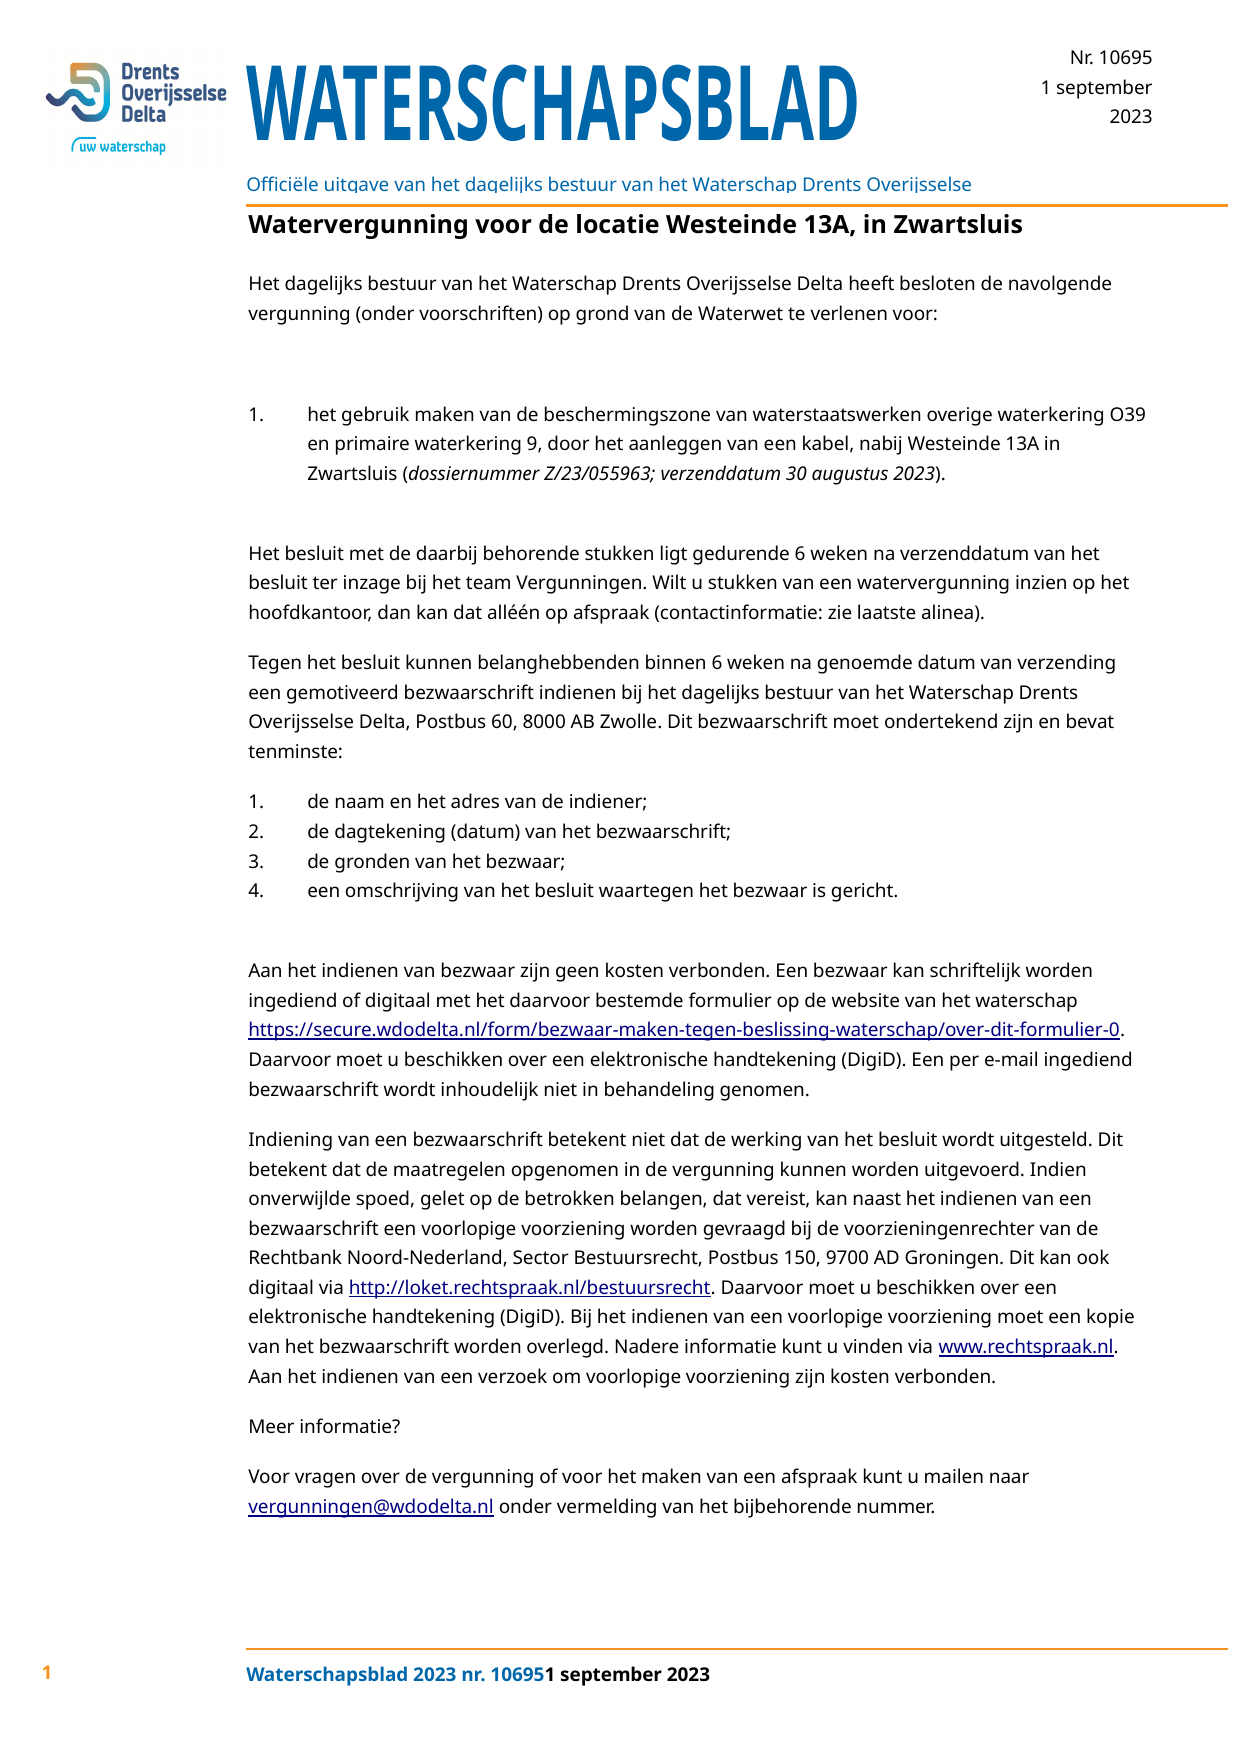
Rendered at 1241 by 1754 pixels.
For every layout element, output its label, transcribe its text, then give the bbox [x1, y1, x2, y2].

list een omschrijving van het besluit waartegen het bezwaar is gericht. [248, 877, 1152, 903]
text Voor vragen over de vergunning of voor het maken van een afspraak kunt u mailen naar vergunningen@wdodelta.nl onder vermelding van het bijbehorende nummer. [248, 1464, 1152, 1519]
text Watervergunning voor de locatie Westeinde 13A, in Zwartsluis [248, 207, 1152, 241]
list de naam en het adres van de indiener; [248, 789, 1152, 814]
text Het besluit met de daarbij behorende stukken ligt gedurende 6 weken na verzenddatum van het besluit ter inzage bij het team Vergunningen. Wilt u stukken van een watervergunning inzien op het hoofdkantoor, dan kan dat alléén op afspraak (contactinformatie: zie laatste alinea). [248, 540, 1152, 625]
text Aan het indienen van bezwaar zijn geen kosten verbonden. Een bezwaar kan schriftelijk worden ingediend of digitaal met het daarvoor bestemde formulier op de website van het waterschap https://secure.wdodelta.nl/form/bezwaar-maken-tegen-beslissing-waterschap/over-dit-formulier-0. Daarvoor moet u beschikken over een elektronische handtekening (DigiD). Een per e-mail ingediend bezwaarschrift wordt inhoudelijk niet in behandeling genomen. [248, 957, 1152, 1101]
list de dagtekening (datum) van het bezwaarschrift; [248, 818, 1152, 844]
text Tegen het besluit kunnen belanghebbenden binnen 6 weken na genoemde datum van verzending een gemotiveerd bezwaarschrift indienen bij het dagelijks bestuur van het Waterschap Drents Overijsselse Delta, Postbus 60, 8000 AB Zwolle. Dit bezwaarschrift moet ondertekend zijn en bevat tenminste: [248, 649, 1152, 764]
text Indiening van een bezwaarschrift betekent niet dat de werking van het besluit wordt uitgesteld. Dit betekent dat de maatregelen opgenomen in de vergunning kunnen worden uitgevoerd. Indien onverwijlde spoed, gelet op de betrokken belangen, dat vereist, kan naast het indienen van een bezwaarschrift een voorlopige voorziening worden gevraagd bij de voorzieningenrechter van de Rechtbank Noord-Nederland, Sector Bestuursrecht, Postbus 150, 9700 AD Groningen. Dit kan ook digitaal via http://loket.rechtspraak.nl/bestuursrecht. Daarvoor moet u beschikken over een elektronische handtekening (DigiD). Bij het indienen van een voorlopige voorziening moet een kopie van het bezwaarschrift worden overlegd. Nadere informatie kunt u vinden via www.rechtspraak.nl. Aan het indienen van een verzoek om voorlopige voorziening zijn kosten verbonden. [248, 1126, 1152, 1388]
list het gebruik maken van de beschermingszone van waterstaatswerken overige waterkering O39 en primaire waterkering 9, door het aanleggen van een kabel, nabij Westeinde 13A in Zwartsluis (dossiernummer Z/23/055963; verzenddatum 30 augustus 2023). [248, 401, 1152, 486]
picture [41, 47, 231, 172]
text Het dagelijks bestuur van het Waterschap Drents Overijsselse Delta heeft besloten de navolgende vergunning (onder voorschriften) op grond van de Waterwet te verlenen voor: [248, 270, 1152, 326]
list de gronden van het bezwaar; [248, 848, 1152, 873]
text Meer informatie? [248, 1413, 1152, 1439]
